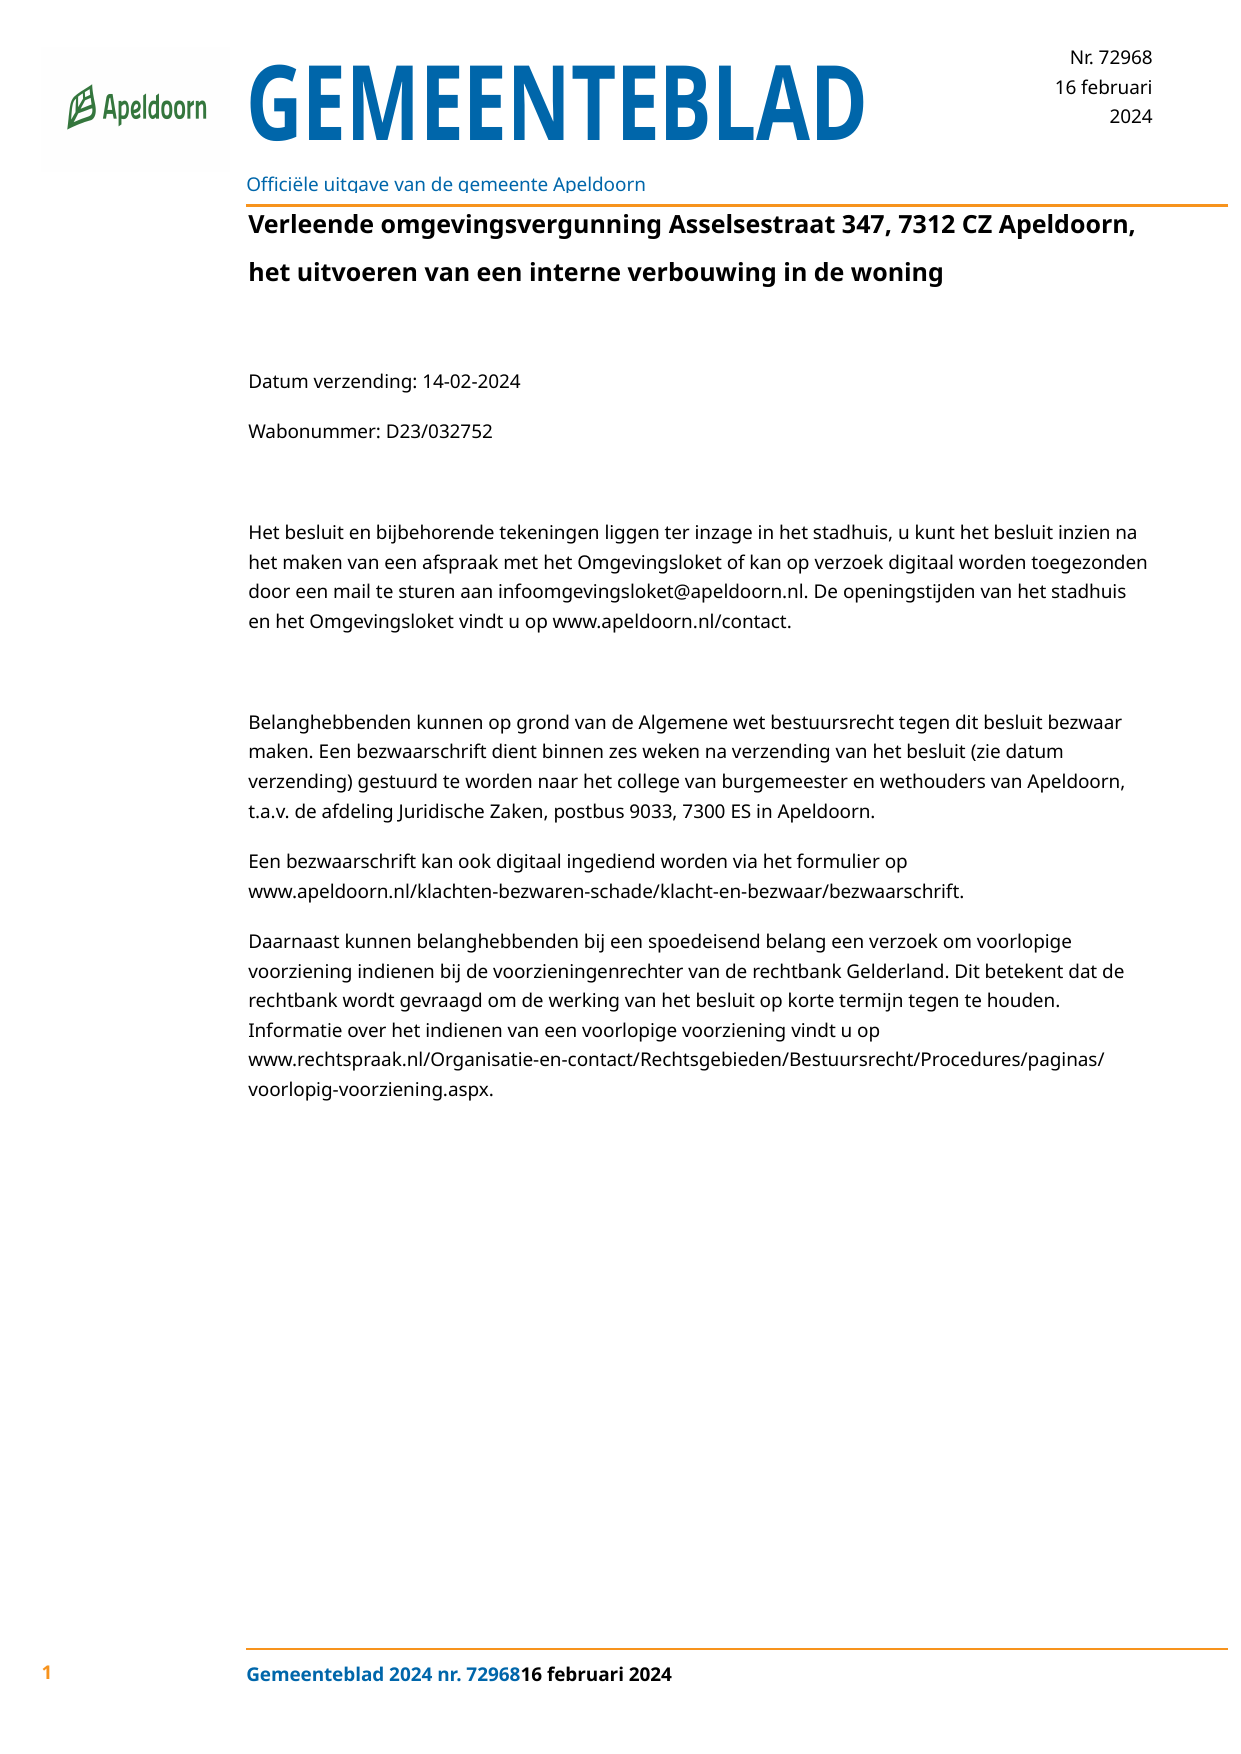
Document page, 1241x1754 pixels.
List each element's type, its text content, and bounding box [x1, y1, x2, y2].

text Het besluit en bijbehorende tekeningen liggen ter inzage in het stadhuis, u kunt het besluit inzien na het maken van een afspraak met het Omgevingsloket of kan op verzoek digitaal worden toegezonden door een mail te sturen aan infoomgevingsloket@apeldoorn.nl. De openingstijden van het stadhuis en het Omgevingsloket vindt u op www.apeldoorn.nl/contact. [248, 519, 1152, 634]
text Daarnaast kunnen belanghebbenden bij een spoedeisend belang een verzoek om voorlopige voorziening indienen bij de voorzieningenrechter van de rechtbank Gelderland. Dit betekent dat de rechtbank wordt gevraagd om de werking van het besluit op korte termijn tegen te houden. Informatie over het indienen van een voorlopige voorziening vindt u op www.rechtspraak.nl/Organisatie-en-contact/Rechtsgebieden/Bestuursrecht/Procedures/paginas/voorlopig-voorziening.aspx. [248, 928, 1152, 1102]
text Datum verzending: 14-02-2024 [248, 368, 1152, 394]
text Verleende omgevingsvergunning Asselsestraat 347, 7312 CZ Apeldoorn, het uitvoeren van een interne verbouwing in de woning [248, 207, 1152, 288]
picture [41, 47, 231, 172]
text Belanghebbenden kunnen op grond van de Algemene wet bestuursrecht tegen dit besluit bezwaar maken. Een bezwaarschrift dient binnen zes weken na verzending van het besluit (zie datum verzending) gestuurd te worden naar het college van burgemeester en wethouders van Apeldoorn, t.a.v. de afdeling Juridische Zaken, postbus 9033, 7300 ES in Apeldoorn. [248, 709, 1152, 824]
text Wabonummer: D23/032752 [248, 419, 1152, 444]
text Een bezwaarschrift kan ook digitaal ingediend worden via het formulier op www.apeldoorn.nl/klachten-bezwaren-schade/klacht-en-bezwaar/bezwaarschrift. [248, 848, 1152, 904]
